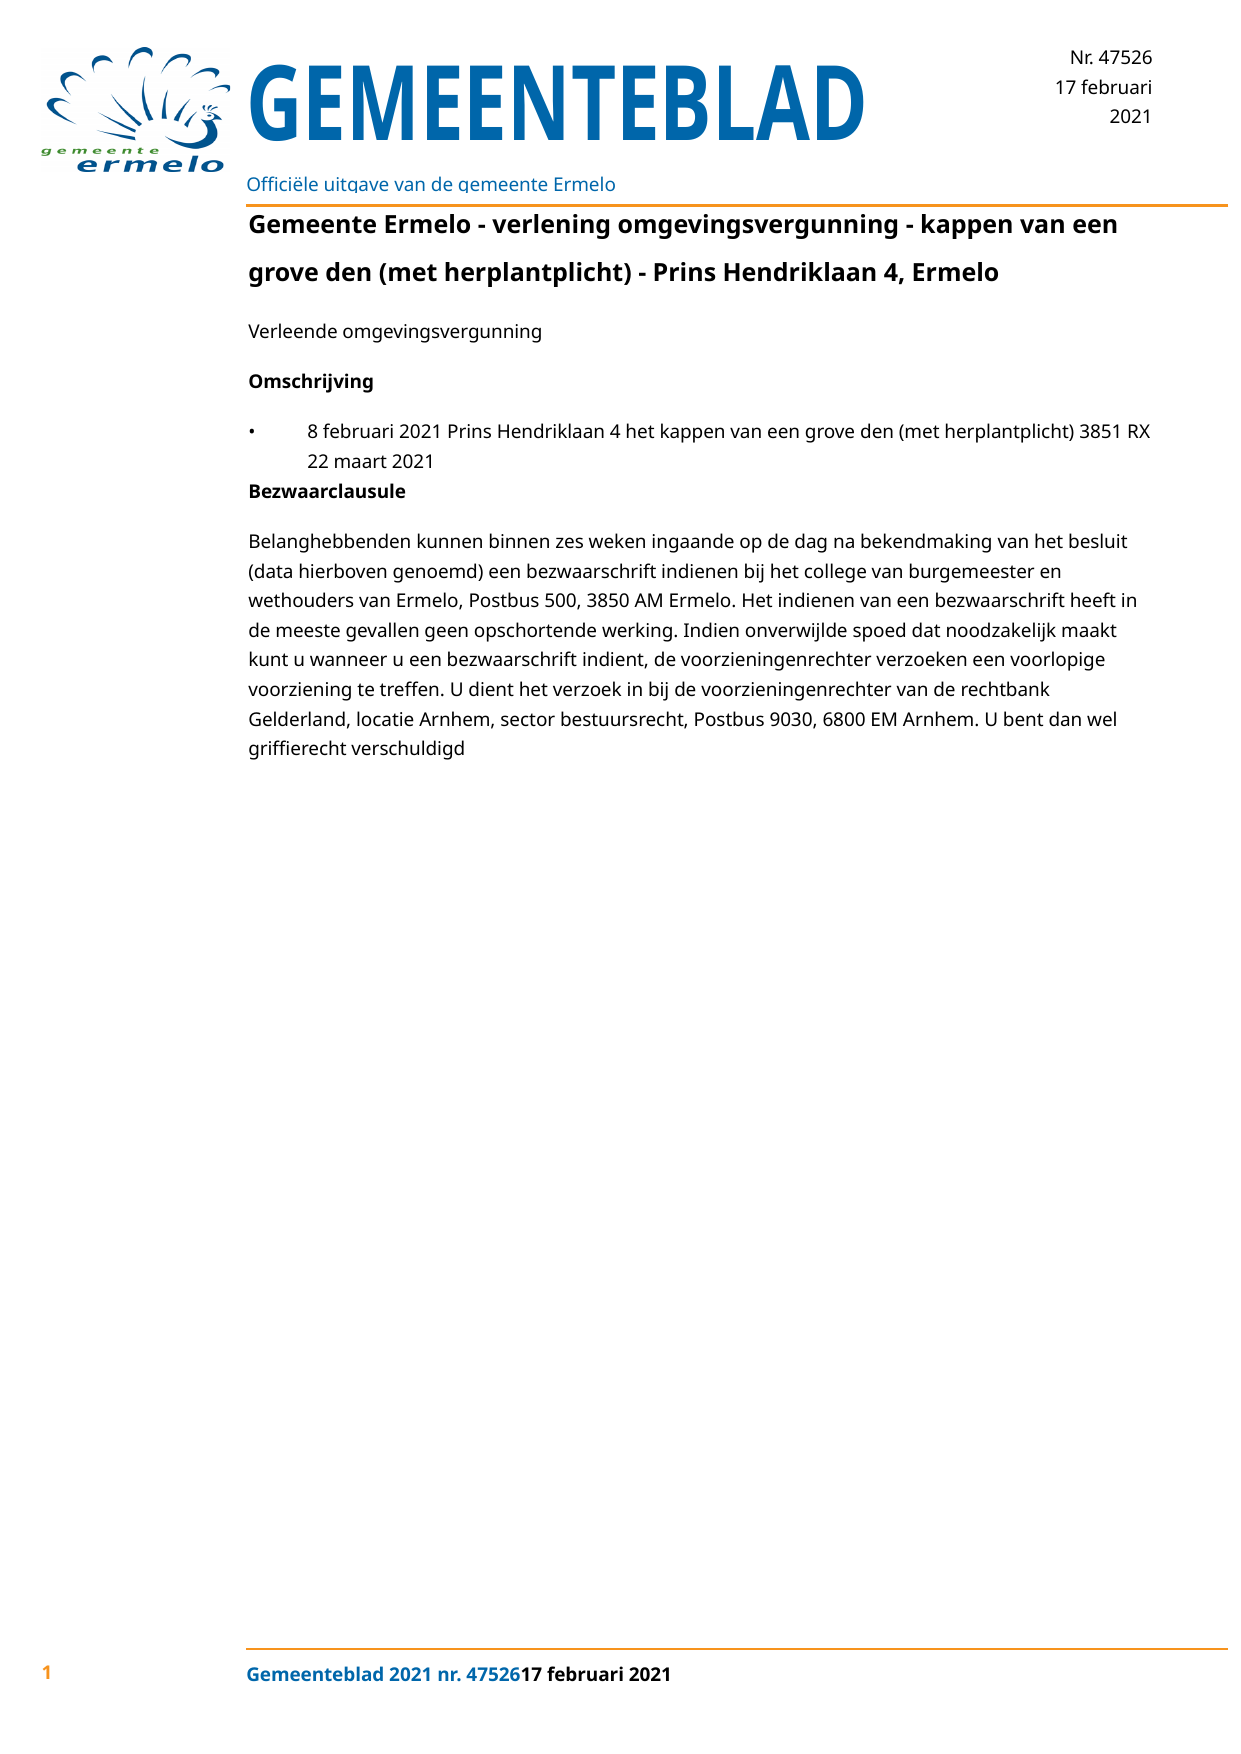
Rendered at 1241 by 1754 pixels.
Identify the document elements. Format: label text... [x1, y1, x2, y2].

picture [41, 47, 231, 172]
text Omschrijving [248, 368, 1152, 394]
text Belanghebbenden kunnen binnen zes weken ingaande op de dag na bekendmaking van het besluit (data hierboven genoemd) een bezwaarschrift indienen bij het college van burgemeester en wethouders van Ermelo, Postbus 500, 3850 AM Ermelo. Het indienen van een bezwaarschrift heeft in de meeste gevallen geen opschortende werking. Indien onverwijlde spoed dat noodzakelijk maakt kunt u wanneer u een bezwaarschrift indient, de voorzieningenrechter verzoeken een voorlopige voorziening te treffen. U dient het verzoek in bij de voorzieningenrechter van de rechtbank Gelderland, locatie Arnhem, sector bestuursrecht, Postbus 9030, 6800 EM Arnhem. U bent dan wel griffierecht verschuldigd [248, 528, 1152, 761]
text Bezwaarclausule [248, 478, 1152, 504]
text Verleende omgevingsvergunning [248, 318, 1152, 344]
text Gemeente Ermelo - verlening omgevingsvergunning - kappen van een grove den (met herplantplicht) - Prins Hendriklaan 4, Ermelo [248, 207, 1152, 288]
list 8 februari 2021 Prins Hendriklaan 4 het kappen van een grove den (met herplantplicht) 3851 RX 22 maart 2021 [248, 419, 1152, 474]
